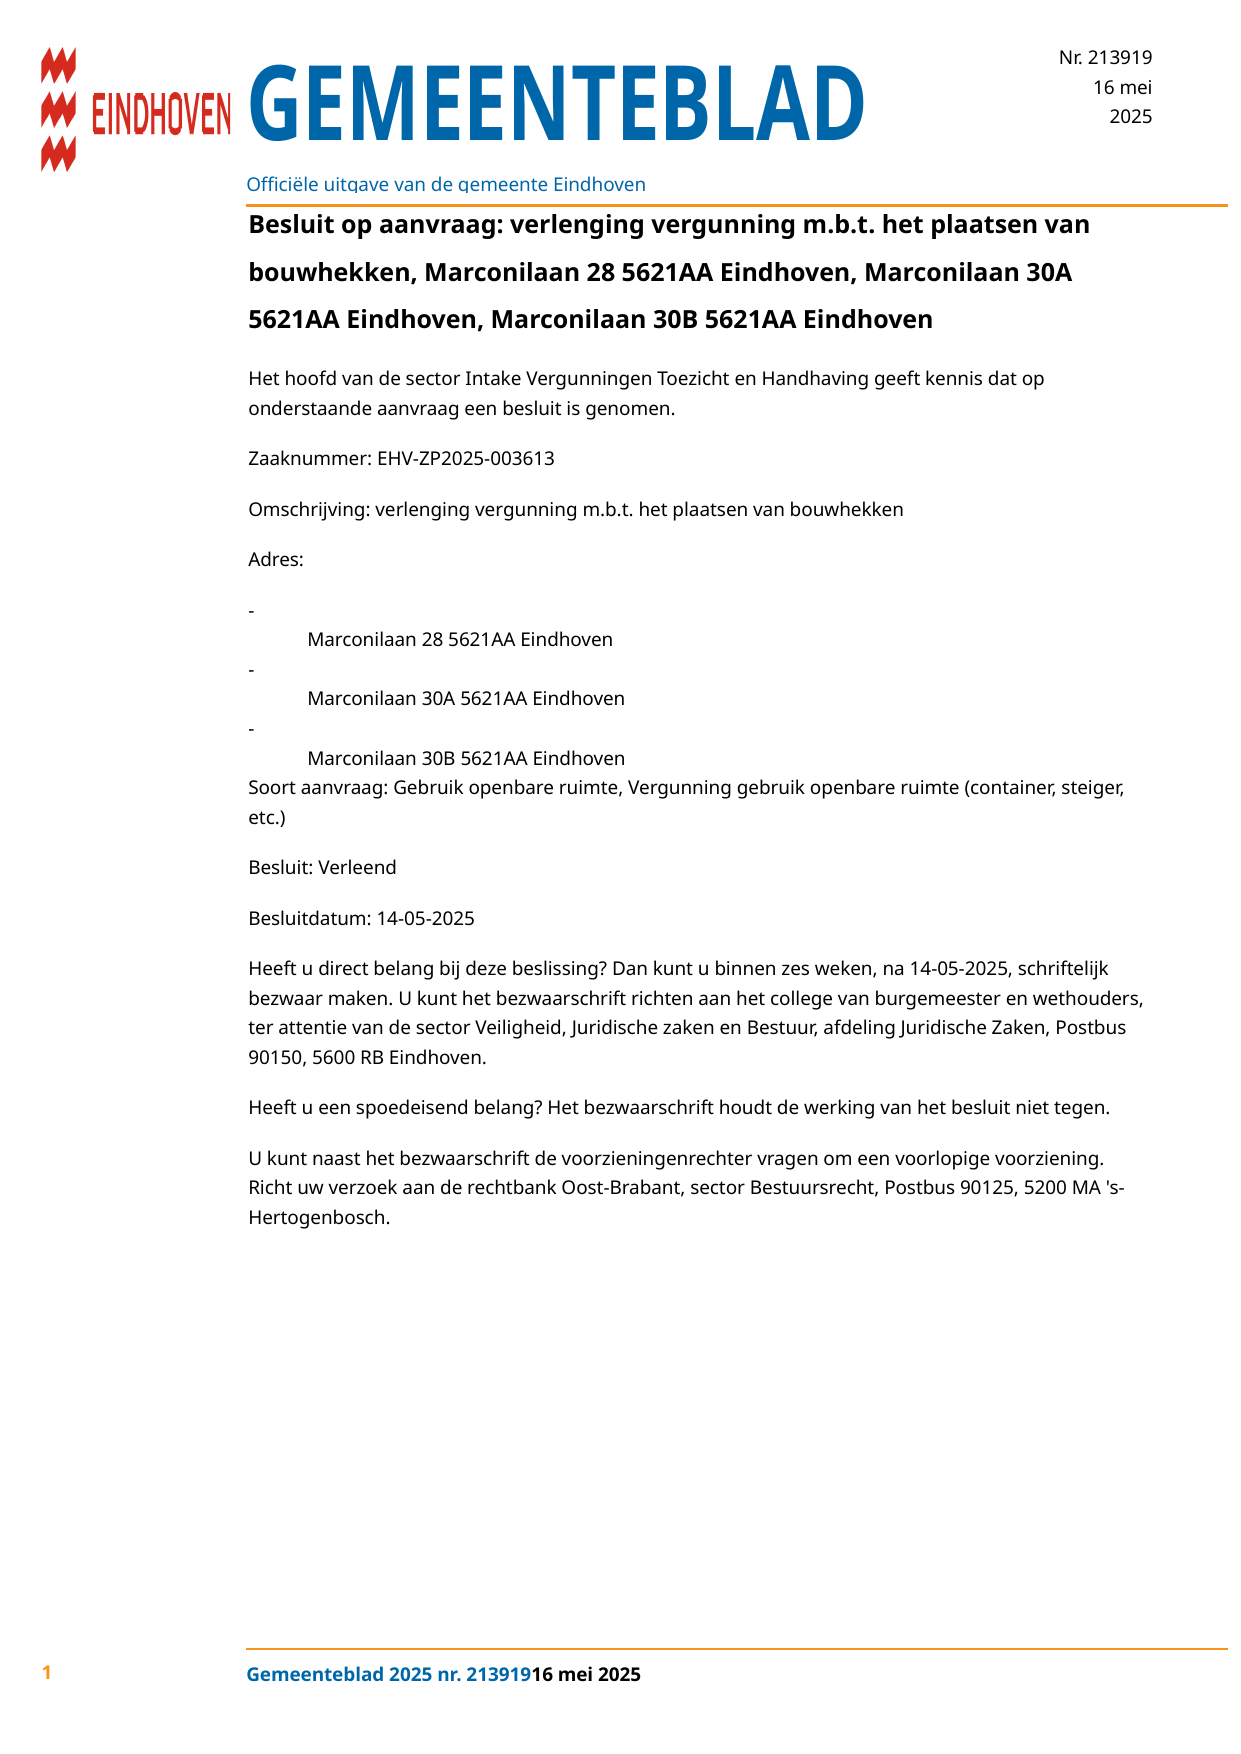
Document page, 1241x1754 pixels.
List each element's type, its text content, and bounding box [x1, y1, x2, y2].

text Adres: [248, 546, 1152, 572]
text Besluit op aanvraag: verlenging vergunning m.b.t. het plaatsen van bouwhekken, Marconilaan 28 5621AA Eindhoven, Marconilaan 30A 5621AA Eindhoven, Marconilaan 30B 5621AA Eindhoven [248, 207, 1152, 336]
text Heeft u direct belang bij deze beslissing? Dan kunt u binnen zes weken, na 14-05-2025, schriftelijk bezwaar maken. U kunt het bezwaarschrift richten aan het college van burgemeester en wethouders, ter attentie van de sector Veiligheid, Juridische zaken en Bestuur, afdeling Juridische Zaken, Postbus 90150, 5600 RB Eindhoven. [248, 955, 1152, 1069]
list Marconilaan 28 5621AA Eindhoven [248, 626, 1152, 652]
text Soort aanvraag: Gebruik openbare ruimte, Vergunning gebruik openbare ruimte (container, steiger, etc.) [248, 774, 1152, 829]
text U kunt naast het bezwaarschrift de voorzieningenrechter vragen om een voorlopige voorziening. Richt uw verzoek aan de rechtbank Oost-Brabant, sector Bestuursrecht, Postbus 90125, 5200 MA 's-Hertogenbosch. [248, 1145, 1152, 1229]
text Besluit: Verleend [248, 854, 1152, 880]
picture [41, 47, 231, 172]
text Zaaknummer: EHV-ZP2025-003613 [248, 446, 1152, 471]
text Heeft u een spoedeisend belang? Het bezwaarschrift houdt de werking van het besluit niet tegen. [248, 1094, 1152, 1120]
list Marconilaan 30B 5621AA Eindhoven [248, 745, 1152, 770]
text Het hoofd van de sector Intake Vergunningen Toezicht en Handhaving geeft kennis dat op onderstaande aanvraag een besluit is genomen. [248, 366, 1152, 421]
text Omschrijving: verlenging vergunning m.b.t. het plaatsen van bouwhekken [248, 496, 1152, 522]
text Besluitdatum: 14-05-2025 [248, 905, 1152, 930]
list Marconilaan 30A 5621AA Eindhoven [248, 686, 1152, 711]
